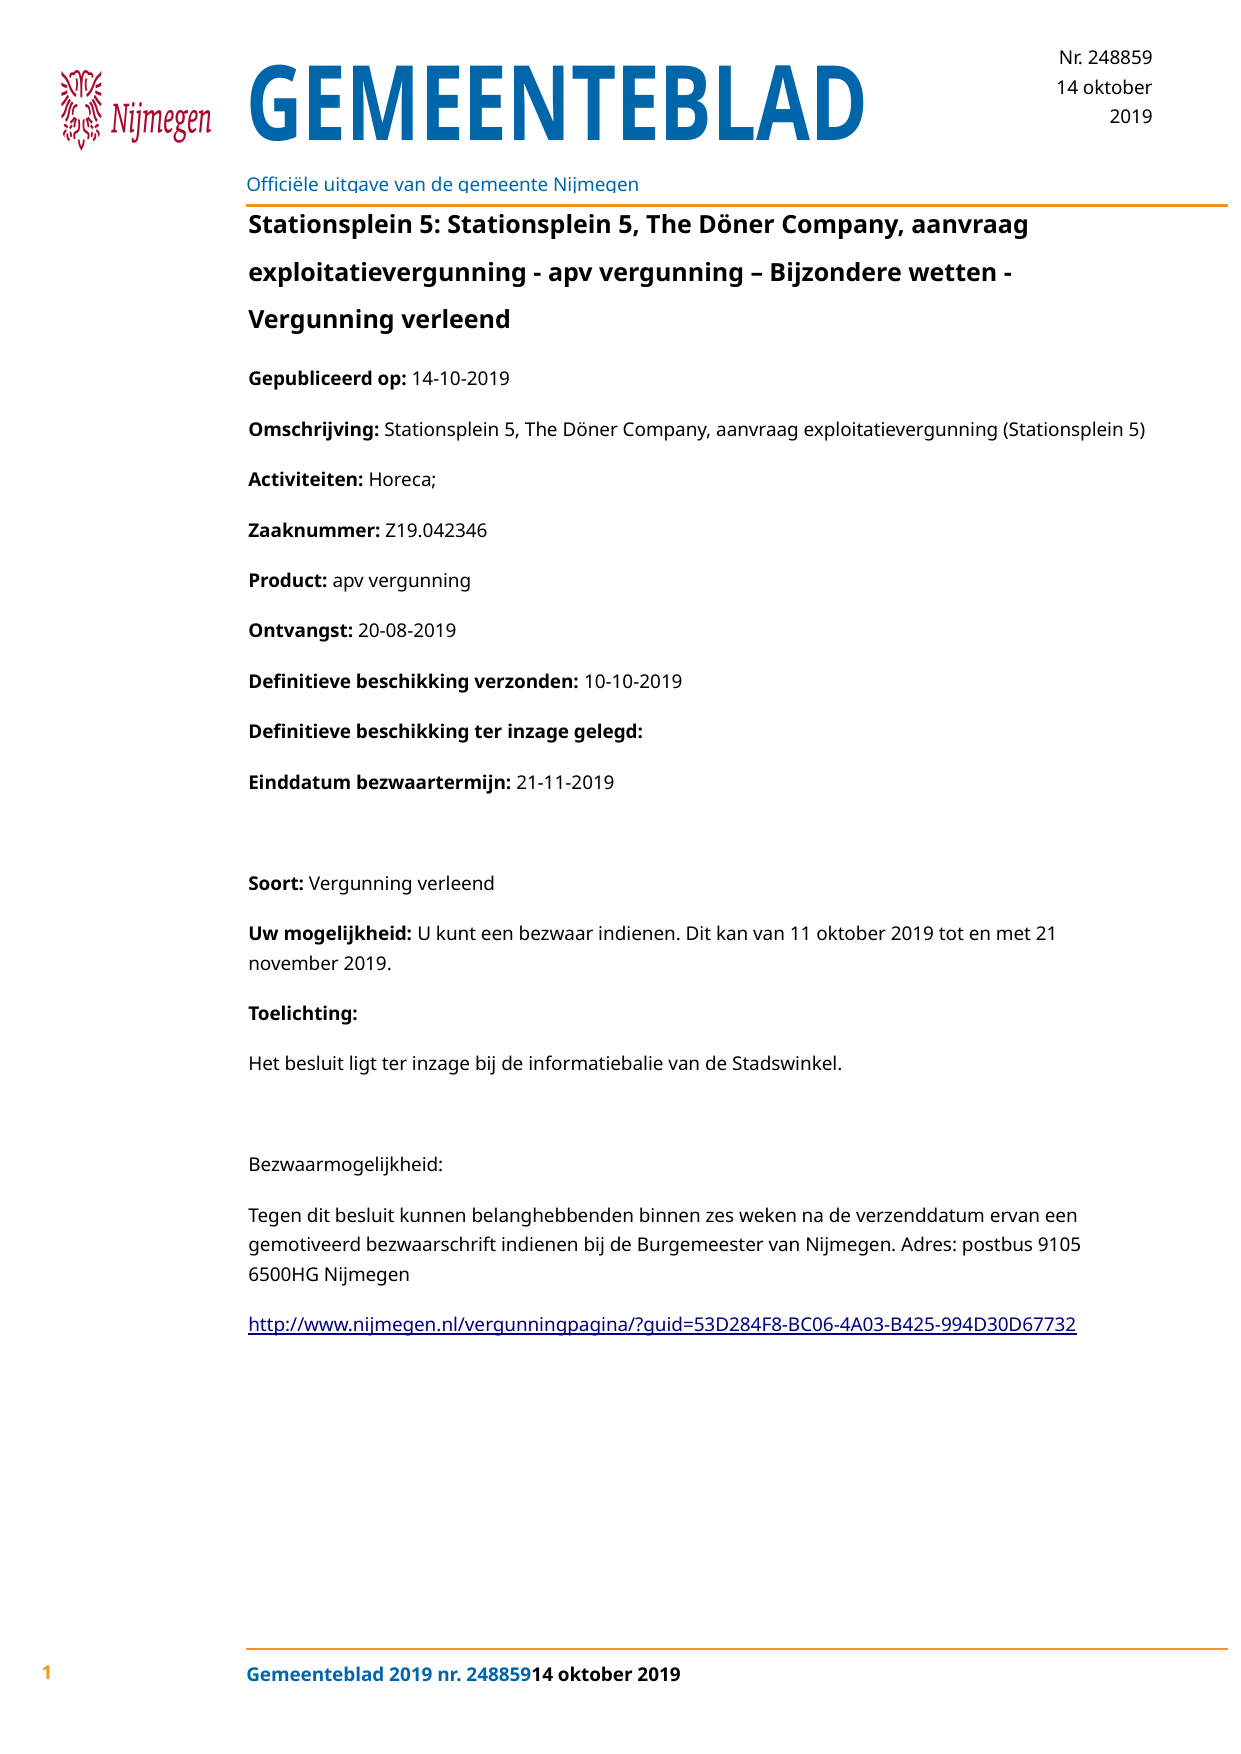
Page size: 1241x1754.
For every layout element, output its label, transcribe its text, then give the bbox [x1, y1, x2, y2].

text Uw mogelijkheid: U kunt een bezwaar indienen. Dit kan van 11 oktober 2019 tot en met 21 november 2019. [248, 920, 1152, 975]
text Bezwaarmogelijkheid: [248, 1151, 1152, 1177]
text Gepubliceerd op: 14-10-2019 [248, 366, 1152, 391]
text Zaaknummer: Z19.042346 [248, 517, 1152, 542]
text Definitieve beschikking ter inzage gelegd: [248, 718, 1152, 744]
text Soort: Vergunning verleend [248, 870, 1152, 895]
text Ontvangst: 20-08-2019 [248, 618, 1152, 643]
text Activiteiten: Horeca; [248, 466, 1152, 492]
text Toelichting: [248, 1000, 1152, 1026]
text Einddatum bezwaartermijn: 21-11-2019 [248, 769, 1152, 794]
text Definitieve beschikking verzonden: 10-10-2019 [248, 668, 1152, 694]
text Tegen dit besluit kunnen belanghebbenden binnen zes weken na de verzenddatum ervan een gemotiveerd bezwaarschrift indienen bij de Burgemeester van Nijmegen. Adres: postbus 9105 6500HG Nijmegen [248, 1202, 1152, 1287]
text Product: apv vergunning [248, 567, 1152, 593]
text Stationsplein 5: Stationsplein 5, The Döner Company, aanvraag exploitatievergunning - apv vergunning – Bijzondere wetten - Vergunning verleend [248, 207, 1152, 336]
text Het besluit ligt ter inzage bij de informatiebalie van de Stadswinkel. [248, 1051, 1152, 1076]
text Omschrijving: Stationsplein 5, The Döner Company, aanvraag exploitatievergunning (Stationsplein 5) [248, 416, 1152, 442]
picture [41, 47, 231, 172]
text http://www.nijmegen.nl/vergunningpagina/?guid=53D284F8-BC06-4A03-B425-994D30D67732 [248, 1311, 1152, 1337]
